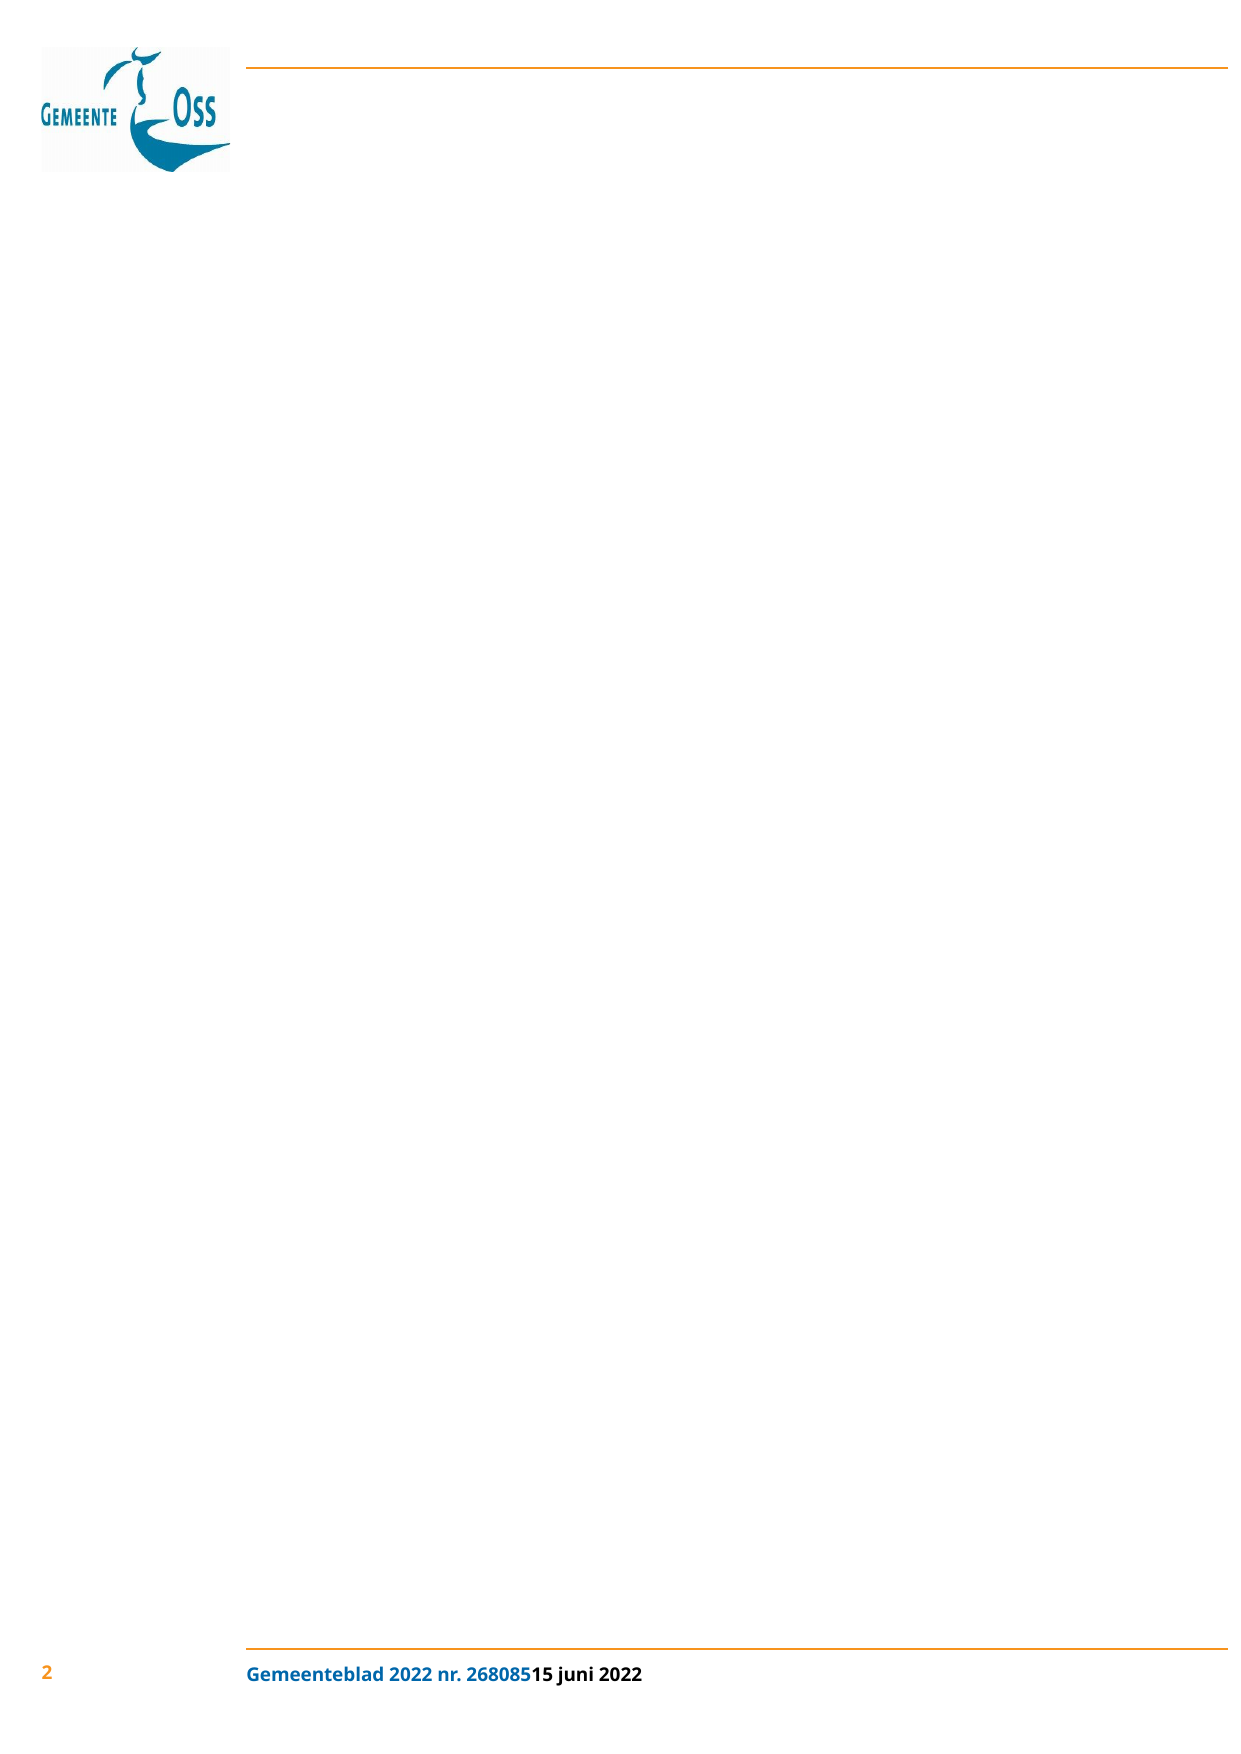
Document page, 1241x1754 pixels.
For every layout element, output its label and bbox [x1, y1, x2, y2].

picture [41, 47, 231, 172]
